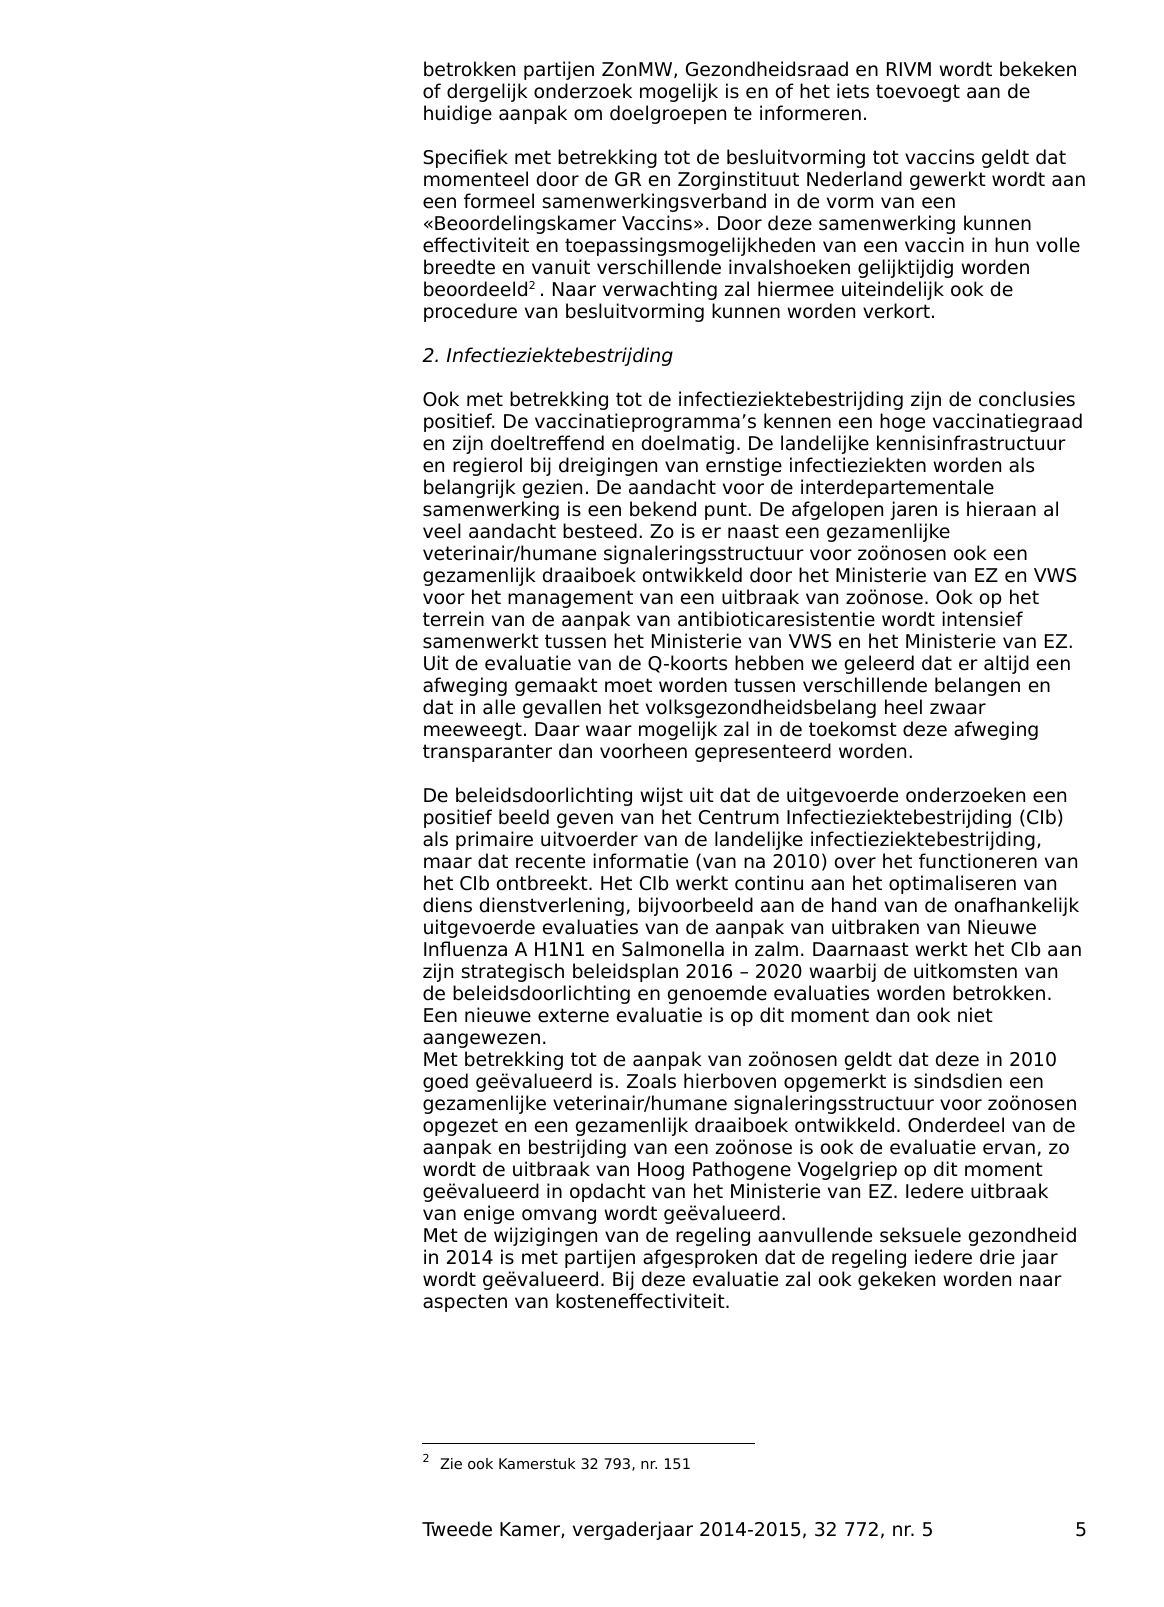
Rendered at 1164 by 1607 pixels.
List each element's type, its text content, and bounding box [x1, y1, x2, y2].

text betrokken partijen ZonMW, Gezondheidsraad en RIVM wordt bekeken of dergelijk onderzoek mogelijk is en of het iets toevoegt aan de huidige aanpak om doelgroepen te informeren. [422, 59, 1087, 125]
text Uit de evaluatie van de Q-koorts hebben we geleerd dat er altijd een afweging gemaakt moet worden tussen verschillende belangen en dat in alle gevallen het volksgezondheidsbelang heel zwaar meeweegt. Daar waar mogelijk zal in de toekomst deze afweging transparanter dan voorheen gepresenteerd worden. [422, 653, 1087, 763]
text Zie ook Kamerstuk 32 793, nr. 151 [422, 1452, 1087, 1474]
text Ook met betrekking tot de infectieziektebestrijding zijn de conclusies positief. De vaccinatieprogramma’s kennen een hoge vaccinatiegraad en zijn doeltreffend en doelmatig. De landelijke kennisinfrastructuur en regierol bij dreigingen van ernstige infectieziekten worden als belangrijk gezien. De aandacht voor de interdepartementale samenwerking is een bekend punt. De afgelopen jaren is hieraan al veel aandacht besteed. Zo is er naast een gezamenlijke veterinair/humane signaleringsstructuur voor zoönosen ook een gezamenlijk draaiboek ontwikkeld door het Ministerie van EZ en VWS voor het management van een uitbraak van zoönose. Ook op het terrein van de aanpak van antibioticaresistentie wordt intensief samenwerkt tussen het Ministerie van VWS en het Ministerie van EZ. [422, 389, 1087, 653]
text Specifiek met betrekking tot de besluitvorming tot vaccins geldt dat momenteel door de GR en Zorginstituut Nederland gewerkt wordt aan een formeel samenwerkingsverband in de vorm van een «Beoordelingskamer Vaccins». Door deze samenwerking kunnen effectiviteit en toepassingsmogelijkheden van een vaccin in hun volle breedte en vanuit verschillende invalshoeken gelijktijdig worden beoordeeld. Naar verwachting zal hiermee uiteindelijk ook de procedure van besluitvorming kunnen worden verkort. [422, 147, 1087, 323]
text Met de wijzigingen van de regeling aanvullende seksuele gezondheid in 2014 is met partijen afgesproken dat de regeling iedere drie jaar wordt geëvalueerd. Bij deze evaluatie zal ook gekeken worden naar aspecten van kosteneffectiviteit. [422, 1225, 1087, 1313]
text Met betrekking tot de aanpak van zoönosen geldt dat deze in 2010 goed geëvalueerd is. Zoals hierboven opgemerkt is sindsdien een gezamenlijke veterinair/humane signaleringsstructuur voor zoönosen opgezet en een gezamenlijk draaiboek ontwikkeld. Onderdeel van de aanpak en bestrijding van een zoönose is ook de evaluatie ervan, zo wordt de uitbraak van Hoog Pathogene Vogelgriep op dit moment geëvalueerd in opdacht van het Ministerie van EZ. Iedere uitbraak van enige omvang wordt geëvalueerd. [422, 1049, 1087, 1225]
subtitle 2. Infectieziektebestrijding [422, 345, 1087, 367]
text De beleidsdoorlichting wijst uit dat de uitgevoerde onderzoeken een positief beeld geven van het Centrum Infectieziektebestrijding (CIb) als primaire uitvoerder van de landelijke infectieziektebestrijding, maar dat recente informatie (van na 2010) over het functioneren van het CIb ontbreekt. Het CIb werkt continu aan het optimaliseren van diens dienstverlening, bijvoorbeeld aan de hand van de onafhankelijk uitgevoerde evaluaties van de aanpak van uitbraken van Nieuwe Influenza A H1N1 en Salmonella in zalm. Daarnaast werkt het CIb aan zijn strategisch beleidsplan 2016 – 2020 waarbij de uitkomsten van de beleidsdoorlichting en genoemde evaluaties worden betrokken. Een nieuwe externe evaluatie is op dit moment dan ook niet aangewezen. [422, 785, 1087, 1049]
